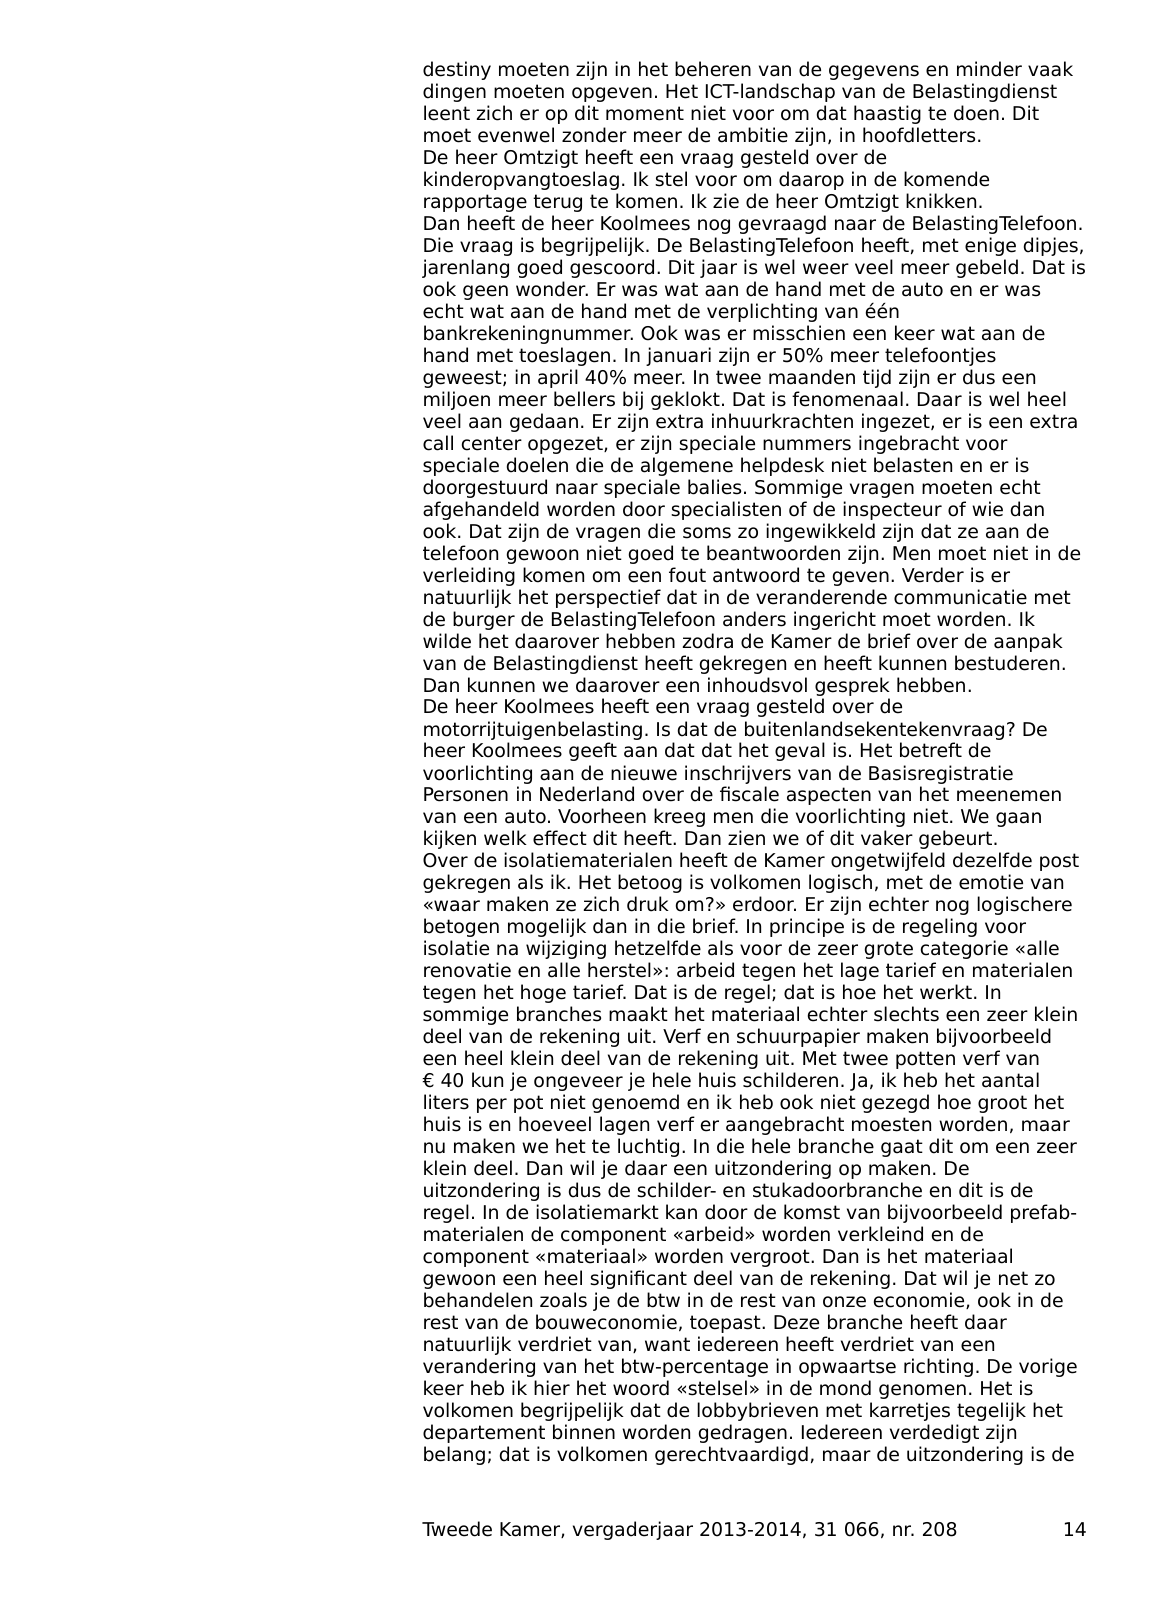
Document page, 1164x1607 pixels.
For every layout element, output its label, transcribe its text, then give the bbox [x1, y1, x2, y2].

text Dan heeft de heer Koolmees nog gevraagd naar de BelastingTelefoon. Die vraag is begrijpelijk. De BelastingTelefoon heeft, met enige dipjes, jarenlang goed gescoord. Dit jaar is wel weer veel meer gebeld. Dat is ook geen wonder. Er was wat aan de hand met de auto en er was echt wat aan de hand met de verplichting van één bankrekeningnummer. Ook was er misschien een keer wat aan de hand met toeslagen. In januari zijn er 50% meer telefoontjes geweest; in april 40% meer. In twee maanden tijd zijn er dus een miljoen meer bellers bij geklokt. Dat is fenomenaal. Daar is wel heel veel aan gedaan. Er zijn extra inhuurkrachten ingezet, er is een extra call center opgezet, er zijn speciale nummers ingebracht voor speciale doelen die de algemene helpdesk niet belasten en er is doorgestuurd naar speciale balies. Sommige vragen moeten echt afgehandeld worden door specialisten of de inspecteur of wie dan ook. Dat zijn de vragen die soms zo ingewikkeld zijn dat ze aan de telefoon gewoon niet goed te beantwoorden zijn. Men moet niet in de verleiding komen om een fout antwoord te geven. Verder is er natuurlijk het perspectief dat in de veranderende communicatie met de burger de BelastingTelefoon anders ingericht moet worden. Ik wilde het daarover hebben zodra de Kamer de brief over de aanpak van de Belastingdienst heeft gekregen en heeft kunnen bestuderen. Dan kunnen we daarover een inhoudsvol gesprek hebben. [422, 213, 1087, 696]
text Over de isolatiematerialen heeft de Kamer ongetwijfeld dezelfde post gekregen als ik. Het betoog is volkomen logisch, met de emotie van «waar maken ze zich druk om?» erdoor. Er zijn echter nog logischere betogen mogelijk dan in die brief. In principe is de regeling voor isolatie na wijziging hetzelfde als voor de zeer grote categorie «alle renovatie en alle herstel»: arbeid tegen het lage tarief en materialen tegen het hoge tarief. Dat is de regel; dat is hoe het werkt. In sommige branches maakt het materiaal echter slechts een zeer klein deel van de rekening uit. Verf en schuurpapier maken bijvoorbeeld een heel klein deel van de rekening uit. Met twee potten verf van € 40 kun je ongeveer je hele huis schilderen. Ja, ik heb het aantal liters per pot niet genoemd en ik heb ook niet gezegd hoe groot het huis is en hoeveel lagen verf er aangebracht moesten worden, maar nu maken we het te luchtig. In die hele branche gaat dit om een zeer klein deel. Dan wil je daar een uitzondering op maken. De uitzondering is dus de schilder- en stukadoorbranche en dit is de regel. In de isolatiemarkt kan door de komst van bijvoorbeeld prefab-materialen de component «arbeid» worden verkleind en de component «materiaal» worden vergroot. Dan is het materiaal gewoon een heel significant deel van de rekening. Dat wil je net zo behandelen zoals je de btw in de rest van onze economie, ook in de rest van de bouweconomie, toepast. Deze branche heeft daar natuurlijk verdriet van, want iedereen heeft verdriet van een verandering van het btw-percentage in opwaartse richting. De vorige keer heb ik hier het woord «stelsel» in de mond genomen. Het is volkomen begrijpelijk dat de lobbybrieven met karretjes tegelijk het departement binnen worden gedragen. Iedereen verdedigt zijn belang; dat is volkomen gerechtvaardigd, maar de uitzondering is de [422, 850, 1087, 1466]
text De heer Omtzigt heeft een vraag gesteld over de kinderopvangtoeslag. Ik stel voor om daarop in de komende rapportage terug te komen. Ik zie de heer Omtzigt knikken. [422, 147, 1087, 213]
text De heer Koolmees heeft een vraag gesteld over de motorrijtuigenbelasting. Is dat de buitenlandsekentekenvraag? De heer Koolmees geeft aan dat dat het geval is. Het betreft de voorlichting aan de nieuwe inschrijvers van de Basisregistratie Personen in Nederland over de fiscale aspecten van het meenemen van een auto. Voorheen kreeg men die voorlichting niet. We gaan kijken welk effect dit heeft. Dan zien we of dit vaker gebeurt. [422, 696, 1087, 850]
text destiny moeten zijn in het beheren van de gegevens en minder vaak dingen moeten opgeven. Het ICT-landschap van de Belastingdienst leent zich er op dit moment niet voor om dat haastig te doen. Dit moet evenwel zonder meer de ambitie zijn, in hoofdletters. [422, 59, 1087, 147]
